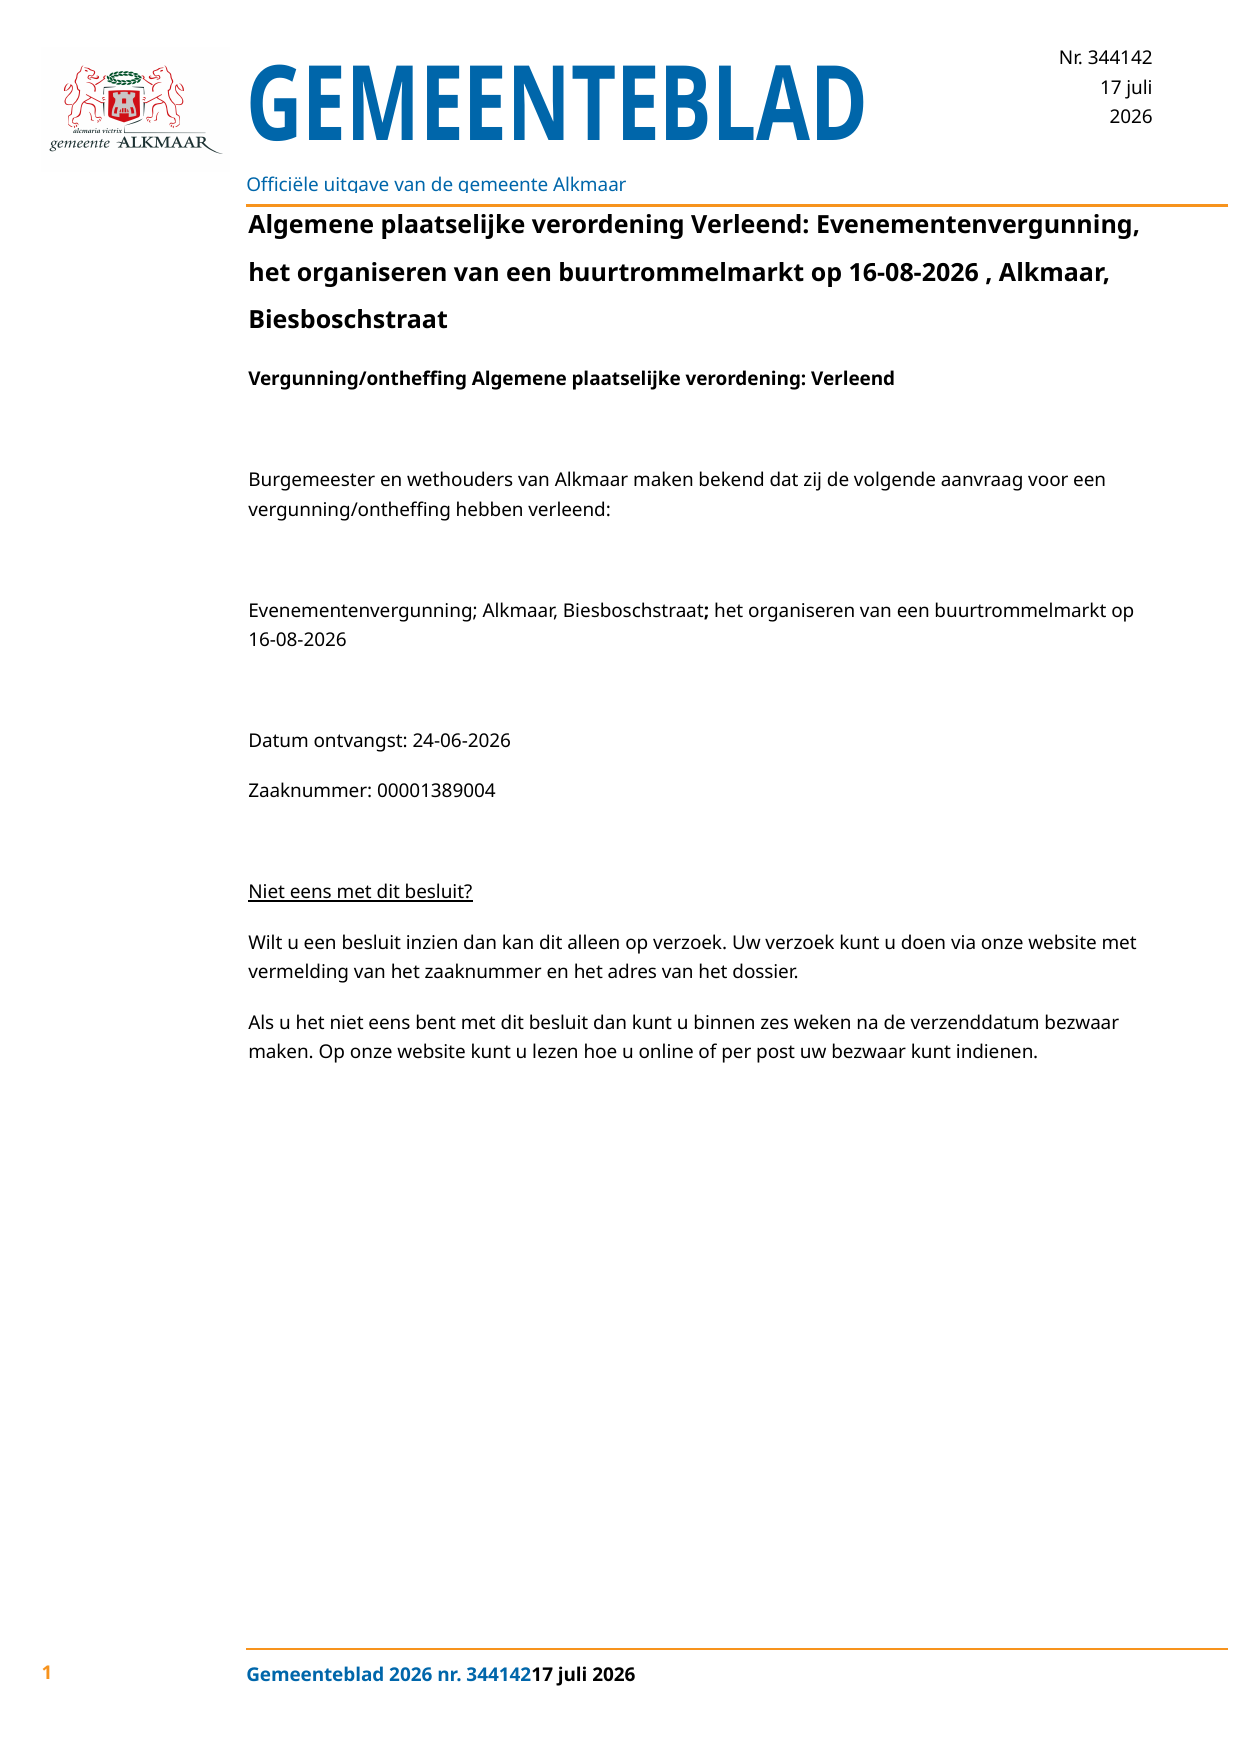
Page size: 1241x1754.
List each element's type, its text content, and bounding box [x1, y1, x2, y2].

text Burgemeester en wethouders van Alkmaar maken bekend dat zij de volgende aanvraag voor een vergunning/ontheffing hebben verleend: [248, 466, 1152, 522]
text Als u het niet eens bent met dit besluit dan kunt u binnen zes weken na de verzenddatum bezwaar maken. Op onze website kunt u lezen hoe u online of per post uw bezwaar kunt indienen. [248, 1009, 1152, 1064]
text Zaaknummer: 00001389004 [248, 778, 1152, 803]
text Evenementenvergunning; Alkmaar, Biesboschstraat; het organiseren van een buurtrommelmarkt op 16-08-2026 [248, 597, 1152, 652]
text Algemene plaatselijke verordening Verleend: Evenementenvergunning, het organiseren van een buurtrommelmarkt op 16-08-2026 , Alkmaar, Biesboschstraat [248, 207, 1152, 336]
text Niet eens met dit besluit? [248, 878, 1152, 904]
text Datum ontvangst: 24-06-2026 [248, 727, 1152, 753]
picture [41, 47, 231, 172]
text Vergunning/ontheffing Algemene plaatselijke verordening: Verleend [248, 366, 1152, 391]
text Wilt u een besluit inzien dan kan dit alleen op verzoek. Uw verzoek kunt u doen via onze website met vermelding van het zaaknummer en het adres van het dossier. [248, 929, 1152, 984]
